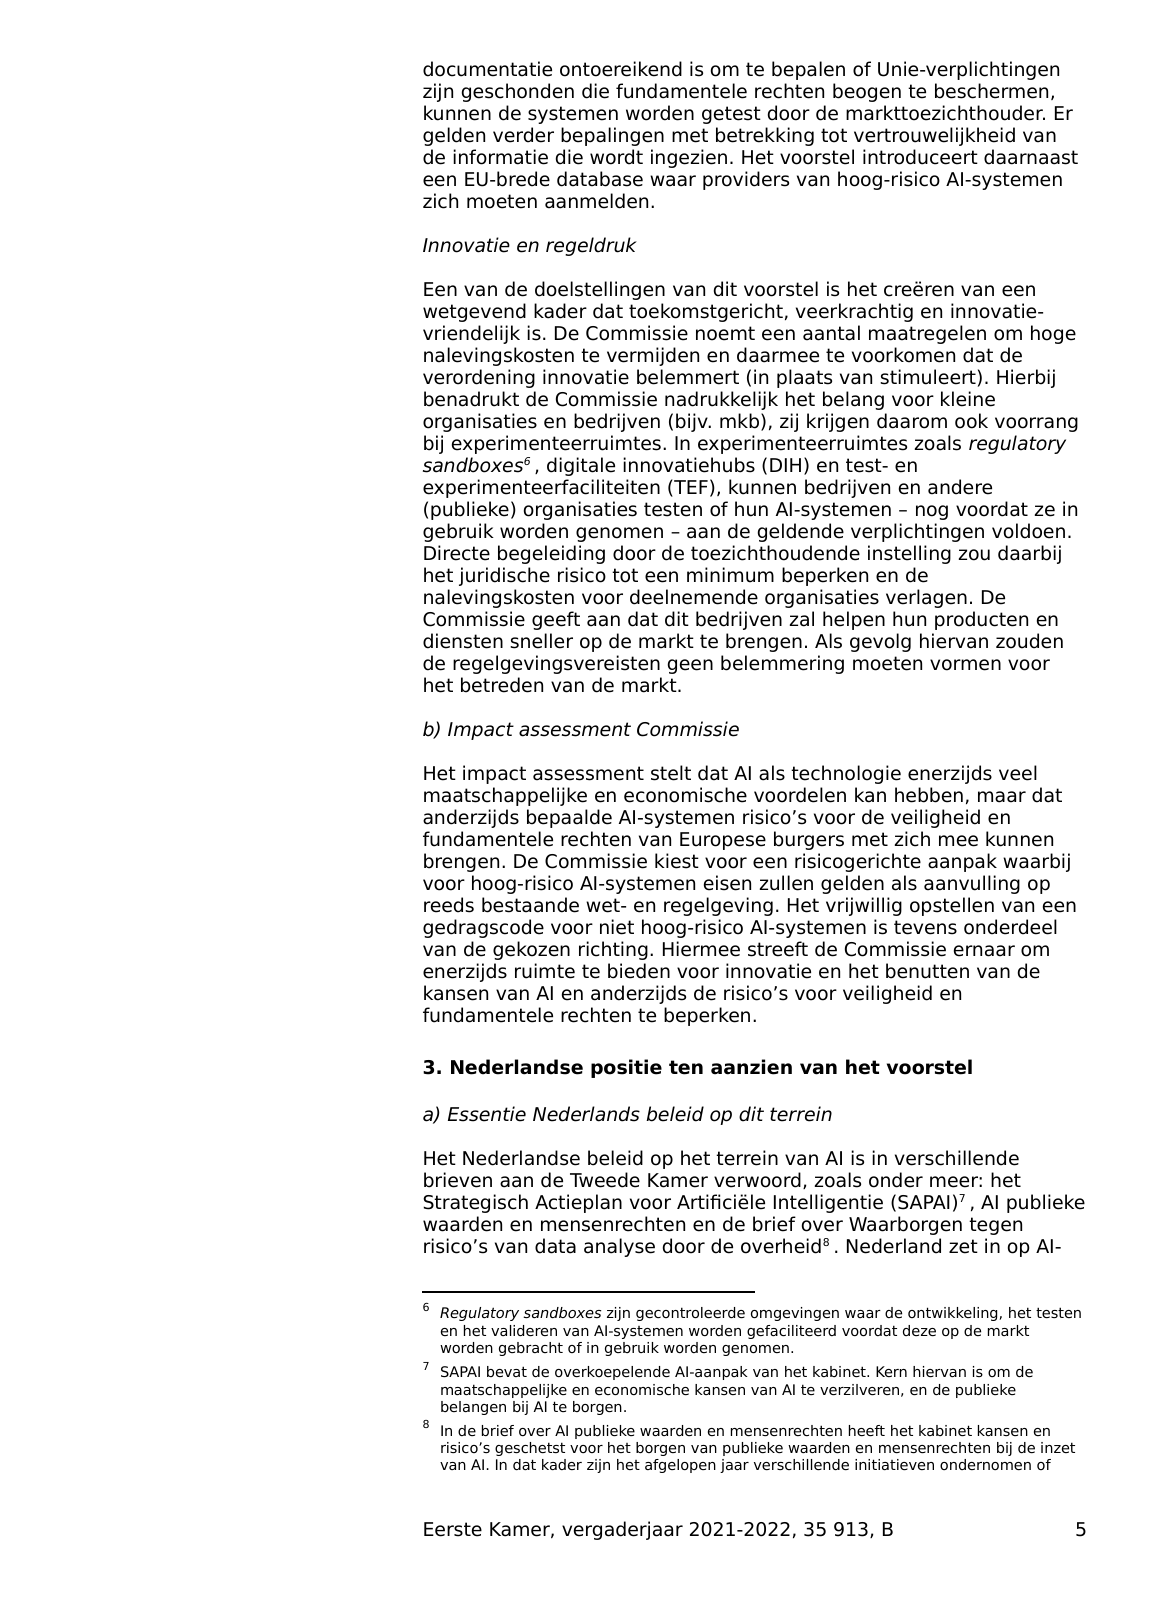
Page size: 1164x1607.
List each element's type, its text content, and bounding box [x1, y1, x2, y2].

subtitle 3. Nederlandse positie ten aanzien van het voorstel [422, 1057, 1087, 1079]
subtitle Innovatie en regeldruk [422, 235, 1087, 257]
subtitle b) Impact assessment Commissie [422, 719, 1087, 741]
subtitle a) Essentie Nederlands beleid op dit terrein [422, 1104, 1087, 1126]
text documentatie ontoereikend is om te bepalen of Unie-verplichtingen zijn geschonden die fundamentele rechten beogen te beschermen, kunnen de systemen worden getest door de markttoezichthouder. Er gelden verder bepalingen met betrekking tot vertrouwelijkheid van de informatie die wordt ingezien. Het voorstel introduceert daarnaast een EU-brede database waar providers van hoog-risico AI-systemen zich moeten aanmelden. [422, 59, 1087, 213]
text Regulatory sandboxes zijn gecontroleerde omgevingen waar de ontwikkeling, het testen en het valideren van AI-systemen worden gefaciliteerd voordat deze op de markt worden gebracht of in gebruik worden genomen. [422, 1301, 1087, 1357]
text SAPAI bevat de overkoepelende AI-aanpak van het kabinet. Kern hiervan is om de maatschappelijke en economische kansen van AI te verzilveren, en de publieke belangen bij AI te borgen. [422, 1360, 1087, 1416]
text Een van de doelstellingen van dit voorstel is het creëren van een wetgevend kader dat toekomstgericht, veerkrachtig en innovatie-vriendelijk is. De Commissie noemt een aantal maatregelen om hoge nalevingskosten te vermijden en daarmee te voorkomen dat de verordening innovatie belemmert (in plaats van stimuleert). Hierbij benadrukt de Commissie nadrukkelijk het belang voor kleine organisaties en bedrijven (bijv. mkb), zij krijgen daarom ook voorrang bij experimenteerruimtes. In experimenteerruimtes zoals regulatory sandboxes, digitale innovatiehubs (DIH) en test- en experimenteerfaciliteiten (TEF), kunnen bedrijven en andere (publieke) organisaties testen of hun AI-systemen – nog voordat ze in gebruik worden genomen – aan de geldende verplichtingen voldoen. Directe begeleiding door de toezichthoudende instelling zou daarbij het juridische risico tot een minimum beperken en de nalevingskosten voor deelnemende organisaties verlagen. De Commissie geeft aan dat dit bedrijven zal helpen hun producten en diensten sneller op de markt te brengen. Als gevolg hiervan zouden de regelgevingsvereisten geen belemmering moeten vormen voor het betreden van de markt. [422, 279, 1087, 697]
text Het impact assessment stelt dat AI als technologie enerzijds veel maatschappelijke en economische voordelen kan hebben, maar dat anderzijds bepaalde AI-systemen risico’s voor de veiligheid en fundamentele rechten van Europese burgers met zich mee kunnen brengen. De Commissie kiest voor een risicogerichte aanpak waarbij voor hoog-risico AI-systemen eisen zullen gelden als aanvulling op reeds bestaande wet- en regelgeving. Het vrijwillig opstellen van een gedragscode voor niet hoog-risico AI-systemen is tevens onderdeel van de gekozen richting. Hiermee streeft de Commissie ernaar om enerzijds ruimte te bieden voor innovatie en het benutten van de kansen van AI en anderzijds de risico’s voor veiligheid en fundamentele rechten te beperken. [422, 763, 1087, 1027]
text In de brief over AI publieke waarden en mensenrechten heeft het kabinet kansen en risico’s geschetst voor het borgen van publieke waarden en mensenrechten bij de inzet van AI. In dat kader zijn het afgelopen jaar verschillende initiatieven ondernomen of [422, 1418, 1087, 1474]
text Het Nederlandse beleid op het terrein van AI is in verschillende brieven aan de Tweede Kamer verwoord, zoals onder meer: het Strategisch Actieplan voor Artificiële Intelligentie (SAPAI), AI publieke waarden en mensenrechten en de brief over Waarborgen tegen risico’s van data analyse door de overheid. Nederland zet in op AI- [422, 1148, 1087, 1258]
